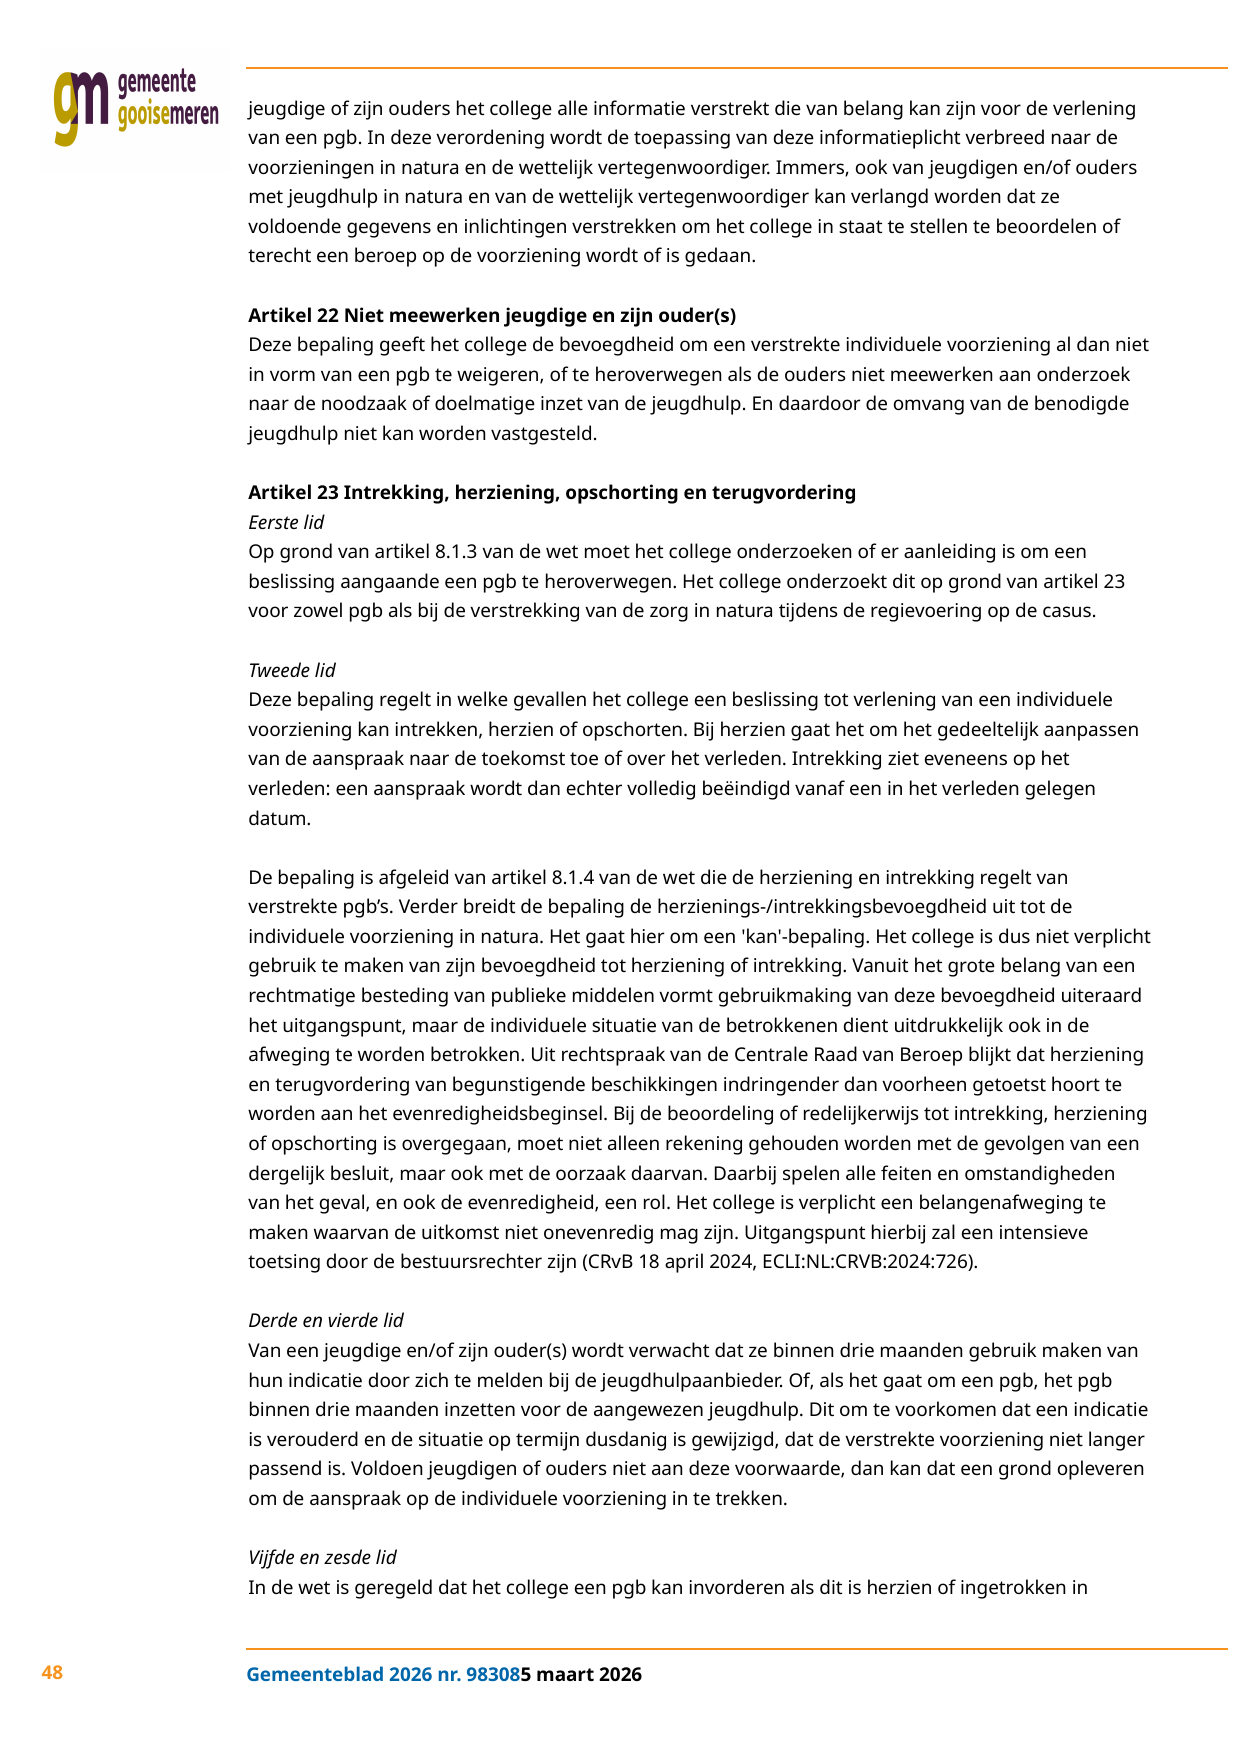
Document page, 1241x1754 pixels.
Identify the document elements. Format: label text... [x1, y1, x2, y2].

text Tweede lid [248, 657, 1152, 683]
text Op grond van artikel 8.1.3 van de wet moet het college onderzoeken of er aanleiding is om een beslissing aangaande een pgb te heroverwegen. Het college onderzoekt dit op grond van artikel 23 voor zowel pgb als bij de verstrekking van de zorg in natura tijdens de regievoering op de casus. [248, 538, 1152, 623]
text In de wet is geregeld dat het college een pgb kan invorderen als dit is herzien of ingetrokken in [248, 1574, 1152, 1600]
text Artikel 23 Intrekking, herziening, opschorting en terugvordering [248, 479, 1152, 505]
text Deze bepaling regelt in welke gevallen het college een beslissing tot verlening van een individuele voorziening kan intrekken, herzien of opschorten. Bij herzien gaat het om het gedeeltelijk aanpassen van de aanspraak naar de toekomst toe of over het verleden. Intrekking ziet eveneens op het verleden: een aanspraak wordt dan echter volledig beëindigd vanaf een in het verleden gelegen datum. [248, 686, 1152, 831]
text Eerste lid [248, 509, 1152, 535]
text Vijfde en zesde lid [248, 1544, 1152, 1570]
text Van een jeugdige en/of zijn ouder(s) wordt verwacht dat ze binnen drie maanden gebruik maken van hun indicatie door zich te melden bij de jeugdhulpaanbieder. Of, als het gaat om een pgb, het pgb binnen drie maanden inzetten voor de aangewezen jeugdhulp. Dit om te voorkomen dat een indicatie is verouderd en de situatie op termijn dusdanig is gewijzigd, dat de verstrekte voorziening niet langer passend is. Voldoen jeugdigen of ouders niet aan deze voorwaarde, dan kan dat een grond opleveren om de aanspraak op de individuele voorziening in te trekken. [248, 1337, 1152, 1511]
picture [41, 47, 231, 172]
text Deze bepaling geeft het college de bevoegdheid om een verstrekte individuele voorziening al dan niet in vorm van een pgb te weigeren, of te heroverwegen als de ouders niet meewerken aan onderzoek naar de noodzaak of doelmatige inzet van de jeugdhulp. En daardoor de omvang van de benodigde jeugdhulp niet kan worden vastgesteld. [248, 331, 1152, 446]
text Derde en vierde lid [248, 1308, 1152, 1333]
text Artikel 22 Niet meewerken jeugdige en zijn ouder(s) [248, 302, 1152, 328]
text jeugdige of zijn ouders het college alle informatie verstrekt die van belang kan zijn voor de verlening van een pgb. In deze verordening wordt de toepassing van deze informatieplicht verbreed naar de voorzieningen in natura en de wettelijk vertegenwoordiger. Immers, ook van jeugdigen en/of ouders met jeugdhulp in natura en van de wettelijk vertegenwoordiger kan verlangd worden dat ze voldoende gegevens en inlichtingen verstrekken om het college in staat te stellen te beoordelen of terecht een beroep op de voorziening wordt of is gedaan. [248, 95, 1152, 268]
text De bepaling is afgeleid van artikel 8.1.4 van de wet die de herziening en intrekking regelt van verstrekte pgb’s. Verder breidt de bepaling de herzienings-/intrekkingsbevoegdheid uit tot de individuele voorziening in natura. Het gaat hier om een 'kan'-bepaling. Het college is dus niet verplicht gebruik te maken van zijn bevoegdheid tot herziening of intrekking. Vanuit het grote belang van een rechtmatige besteding van publieke middelen vormt gebruikmaking van deze bevoegdheid uiteraard het uitgangspunt, maar de individuele situatie van de betrokkenen dient uitdrukkelijk ook in de afweging te worden betrokken. Uit rechtspraak van de Centrale Raad van Beroep blijkt dat herziening en terugvordering van begunstigende beschikkingen indringender dan voorheen getoetst hoort te worden aan het evenredigheidsbeginsel. Bij de beoordeling of redelijkerwijs tot intrekking, herziening of opschorting is overgegaan, moet niet alleen rekening gehouden worden met de gevolgen van een dergelijk besluit, maar ook met de oorzaak daarvan. Daarbij spelen alle feiten en omstandigheden van het geval, en ook de evenredigheid, een rol. Het college is verplicht een belangenafweging te maken waarvan de uitkomst niet onevenredig mag zijn. Uitgangspunt hierbij zal een intensieve toetsing door de bestuursrechter zijn (CRvB 18 april 2024, ECLI:NL:CRVB:2024:726). [248, 864, 1152, 1274]
